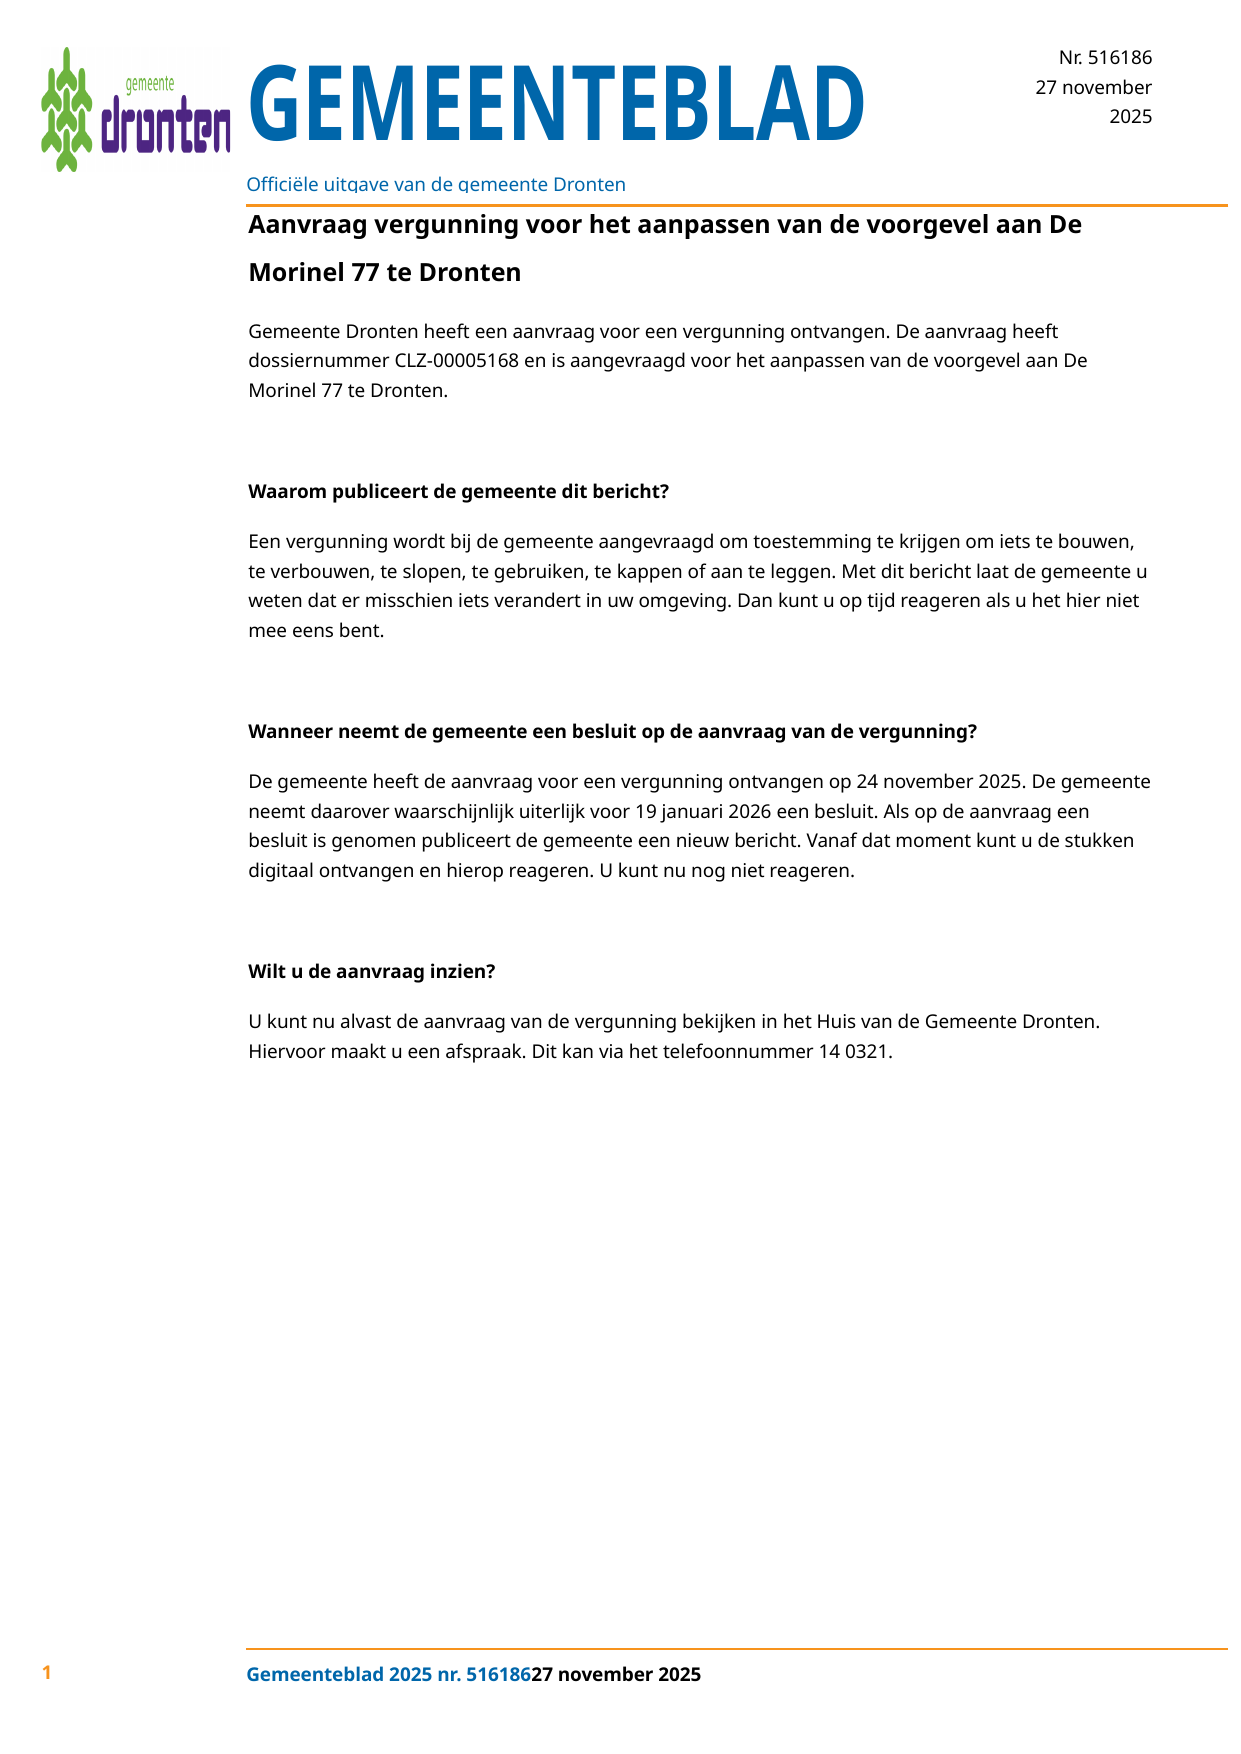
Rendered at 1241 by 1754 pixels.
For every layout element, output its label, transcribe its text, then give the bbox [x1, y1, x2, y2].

text Aanvraag vergunning voor het aanpassen van de voorgevel aan De Morinel 77 te Dronten [248, 207, 1152, 288]
text U kunt nu alvast de aanvraag van de vergunning bekijken in het Huis van de Gemeente Dronten. Hiervoor maakt u een afspraak. Dit kan via het telefoonnummer 14 0321. [248, 1008, 1152, 1064]
text Wilt u de aanvraag inzien? [248, 958, 1152, 984]
text Gemeente Dronten heeft een aanvraag voor een vergunning ontvangen. De aanvraag heeft dossiernummer CLZ-00005168 en is aangevraagd voor het aanpassen van de voorgevel aan De Morinel 77 te Dronten. [248, 318, 1152, 403]
text Waarom publiceert de gemeente dit bericht? [248, 478, 1152, 504]
text Een vergunning wordt bij de gemeente aangevraagd om toestemming te krijgen om iets te bouwen, te verbouwen, te slopen, te gebruiken, te kappen of aan te leggen. Met dit bericht laat de gemeente u weten dat er misschien iets verandert in uw omgeving. Dan kunt u op tijd reageren als u het hier niet mee eens bent. [248, 528, 1152, 643]
text De gemeente heeft de aanvraag voor een vergunning ontvangen op 24 november 2025. De gemeente neemt daarover waarschijnlijk uiterlijk voor 19 januari 2026 een besluit. Als op de aanvraag een besluit is genomen publiceert de gemeente een nieuw bericht. Vanaf dat moment kunt u de stukken digitaal ontvangen en hierop reageren. U kunt nu nog niet reageren. [248, 768, 1152, 883]
text Wanneer neemt de gemeente een besluit op de aanvraag van de vergunning? [248, 718, 1152, 744]
picture [41, 47, 231, 172]
